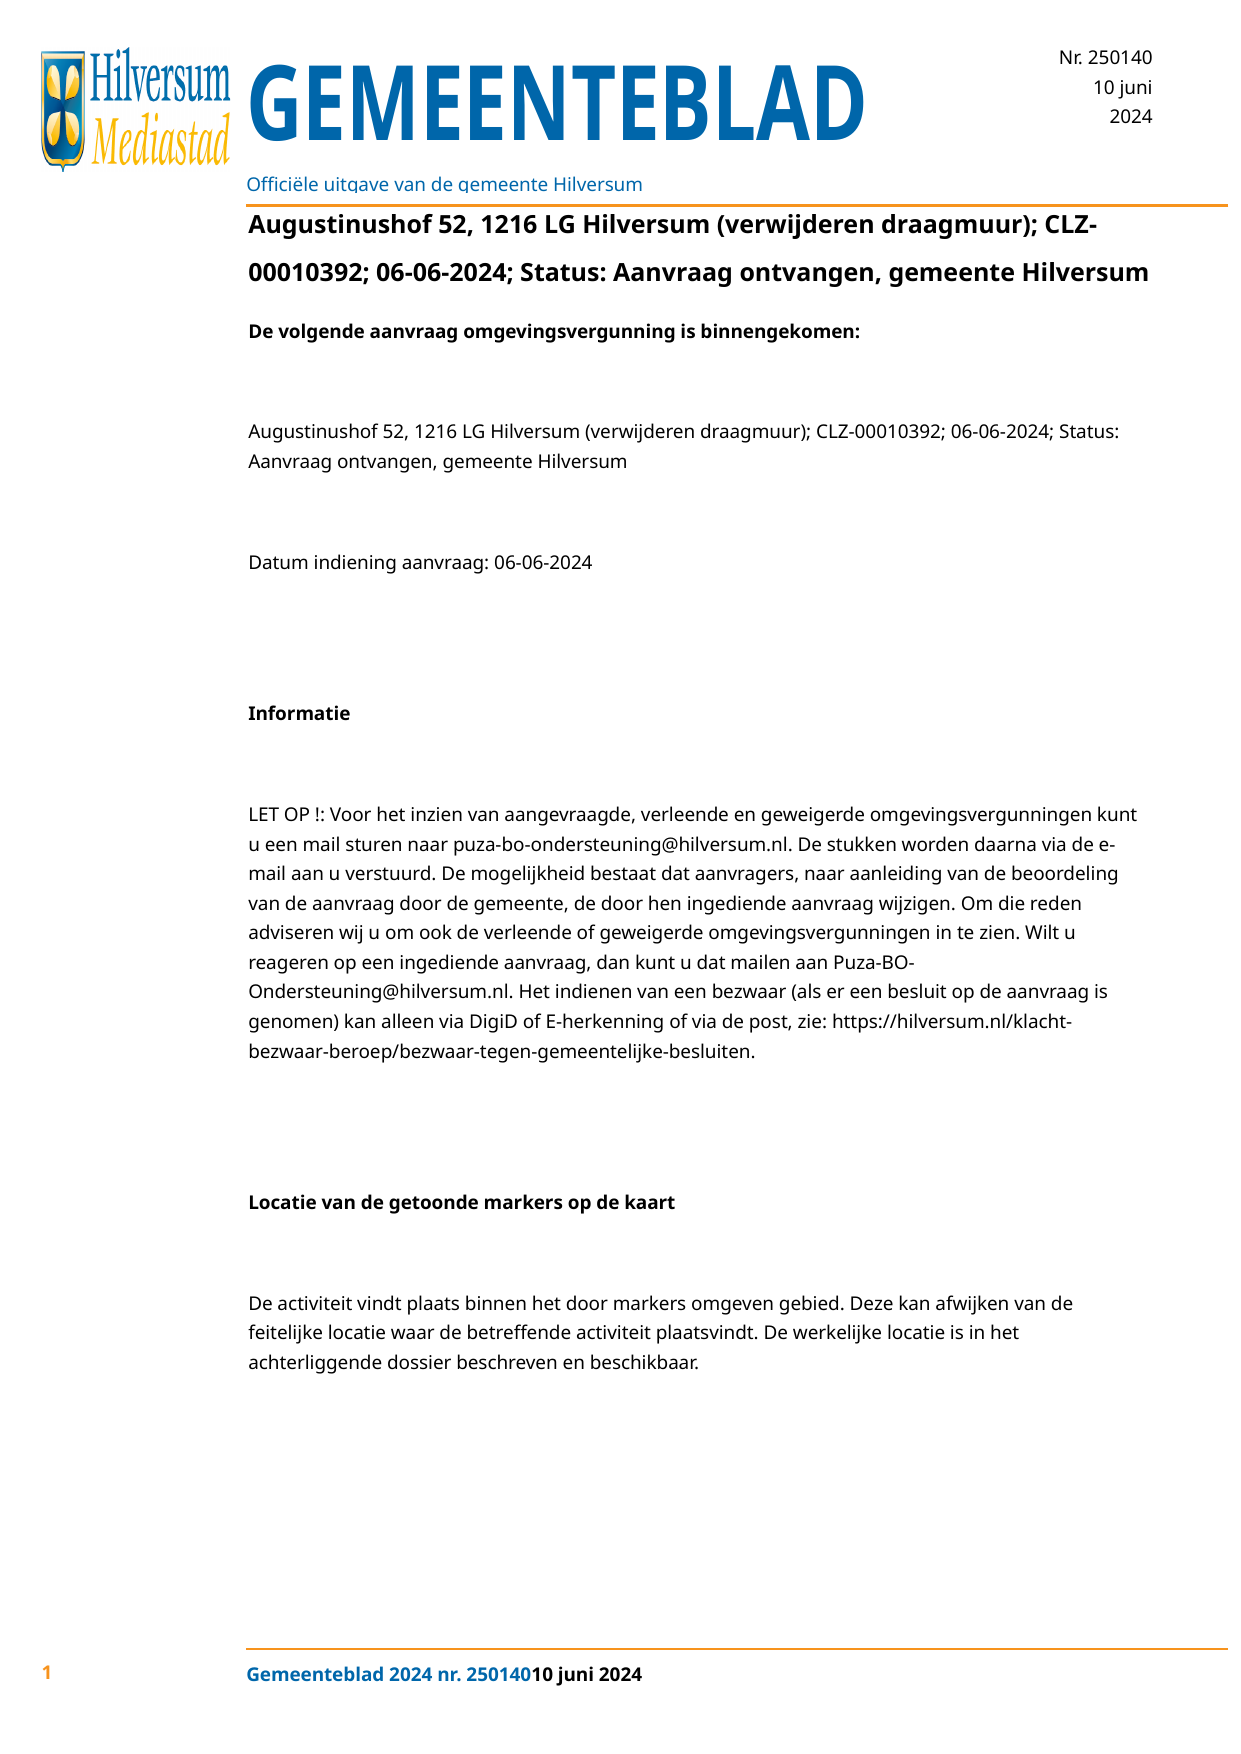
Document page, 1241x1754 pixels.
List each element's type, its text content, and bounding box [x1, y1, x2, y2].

picture [41, 47, 231, 172]
text Locatie van de getoonde markers op de kaart [248, 1189, 1152, 1215]
text Informatie [248, 700, 1152, 726]
text Augustinushof 52, 1216 LG Hilversum (verwijderen draagmuur); CLZ-00010392; 06-06-2024; Status: Aanvraag ontvangen, gemeente Hilversum [248, 207, 1152, 288]
text De volgende aanvraag omgevingsvergunning is binnengekomen: [248, 318, 1152, 344]
text Augustinushof 52, 1216 LG Hilversum (verwijderen draagmuur); CLZ-00010392; 06-06-2024; Status: Aanvraag ontvangen, gemeente Hilversum [248, 419, 1152, 474]
text Datum indiening aanvraag: 06-06-2024 [248, 549, 1152, 575]
text De activiteit vindt plaats binnen het door markers omgeven gebied. Deze kan afwijken van de feitelijke locatie waar de betreffende activiteit plaatsvindt. De werkelijke locatie is in het achterliggende dossier beschreven en beschikbaar. [248, 1290, 1152, 1375]
text LET OP !: Voor het inzien van aangevraagde, verleende en geweigerde omgevingsvergunningen kunt u een mail sturen naar puza-bo-ondersteuning@hilversum.nl. De stukken worden daarna via de e-mail aan u verstuurd. De mogelijkheid bestaat dat aanvragers, naar aanleiding van de beoordeling van de aanvraag door de gemeente, de door hen ingediende aanvraag wijzigen. Om die reden adviseren wij u om ook de verleende of geweigerde omgevingsvergunningen in te zien. Wilt u reageren op een ingediende aanvraag, dan kunt u dat mailen aan Puza-BO-Ondersteuning@hilversum.nl. Het indienen van een bezwaar (als er een besluit op de aanvraag is genomen) kan alleen via DigiD of E-herkenning of via de post, zie: https://hilversum.nl/klacht-bezwaar-beroep/bezwaar-tegen-gemeentelijke-besluiten. [248, 801, 1152, 1064]
